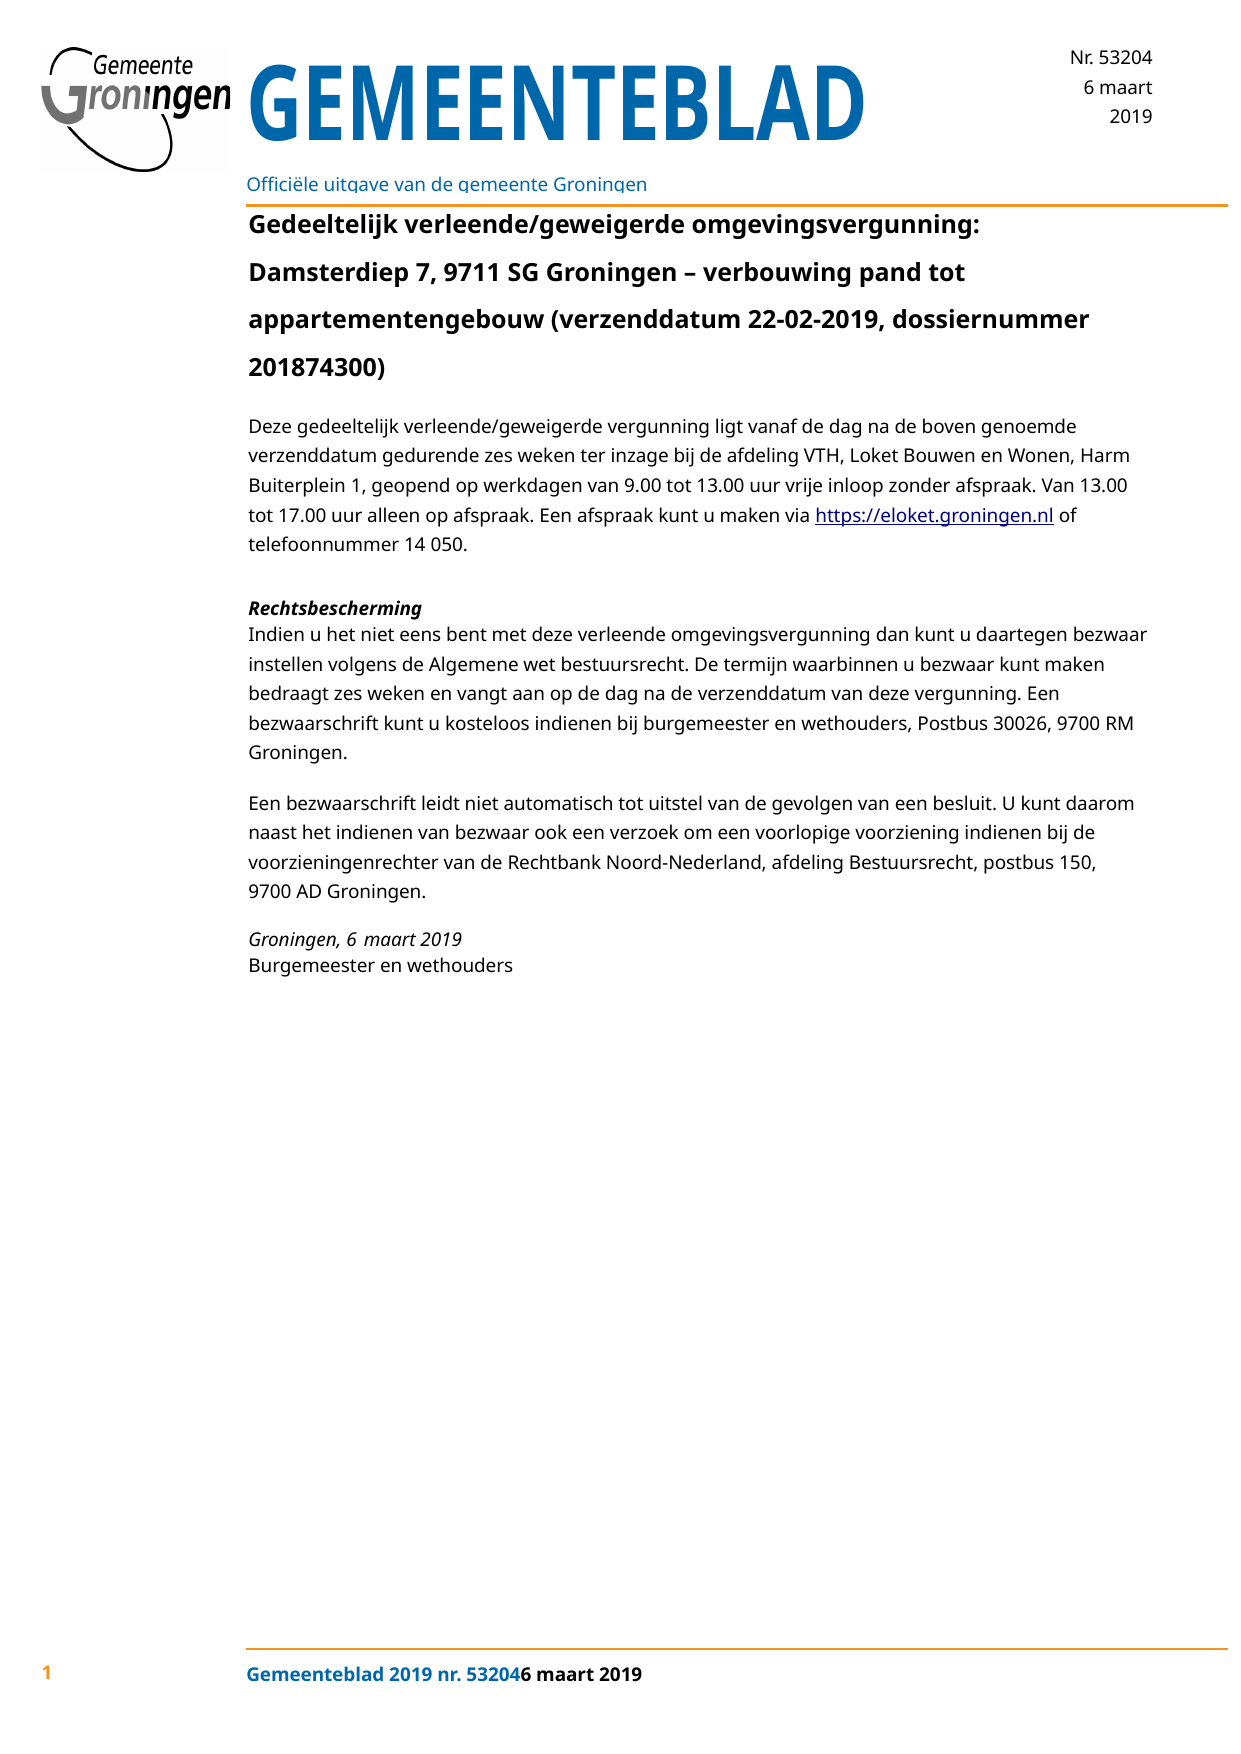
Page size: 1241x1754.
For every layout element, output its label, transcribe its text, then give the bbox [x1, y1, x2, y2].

picture [41, 47, 231, 172]
text Indien u het niet eens bent met deze verleende omgevingsvergunning dan kunt u daartegen bezwaar instellen volgens de Algemene wet bestuursrecht. De termijn waarbinnen u bezwaar kunt maken bedraagt zes weken en vangt aan op de dag na de verzenddatum van deze vergunning. Een bezwaarschrift kunt u kosteloos indienen bij burgemeester en wethouders, Postbus 30026, 9700 RM Groningen. [248, 621, 1152, 765]
text Deze gedeeltelijk verleende/geweigerde vergunning ligt vanaf de dag na de boven genoemde verzenddatum gedurende zes weken ter inzage bij de afdeling VTH, Loket Bouwen en Wonen, Harm Buiterplein 1, geopend op werkdagen van 9.00 tot 13.00 uur vrije inloop zonder afspraak. Van 13.00 tot 17.00 uur alleen op afspraak. Een afspraak kunt u maken via https://eloket.groningen.nl of telefoonnummer 14 050. [248, 413, 1152, 557]
text Groningen, 6 maart 2019 [248, 926, 1152, 952]
text Gedeeltelijk verleende/geweigerde omgevingsvergunning: Damsterdiep 7, 9711 SG Groningen – verbouwing pand tot appartementengebouw (verzenddatum 22-02-2019, dossiernummer 201874300) [248, 207, 1152, 384]
text Burgemeester en wethouders [248, 952, 1152, 978]
text Een bezwaarschrift leidt niet automatisch tot uitstel van de gevolgen van een besluit. U kunt daarom naast het indienen van bezwaar ook een verzoek om een voorlopige voorziening indienen bij de voorzieningenrechter van de Rechtbank Noord-Nederland, afdeling Bestuursrecht, postbus 150, 9700 AD Groningen. [248, 790, 1152, 904]
text Rechtsbescherming [248, 595, 1152, 621]
